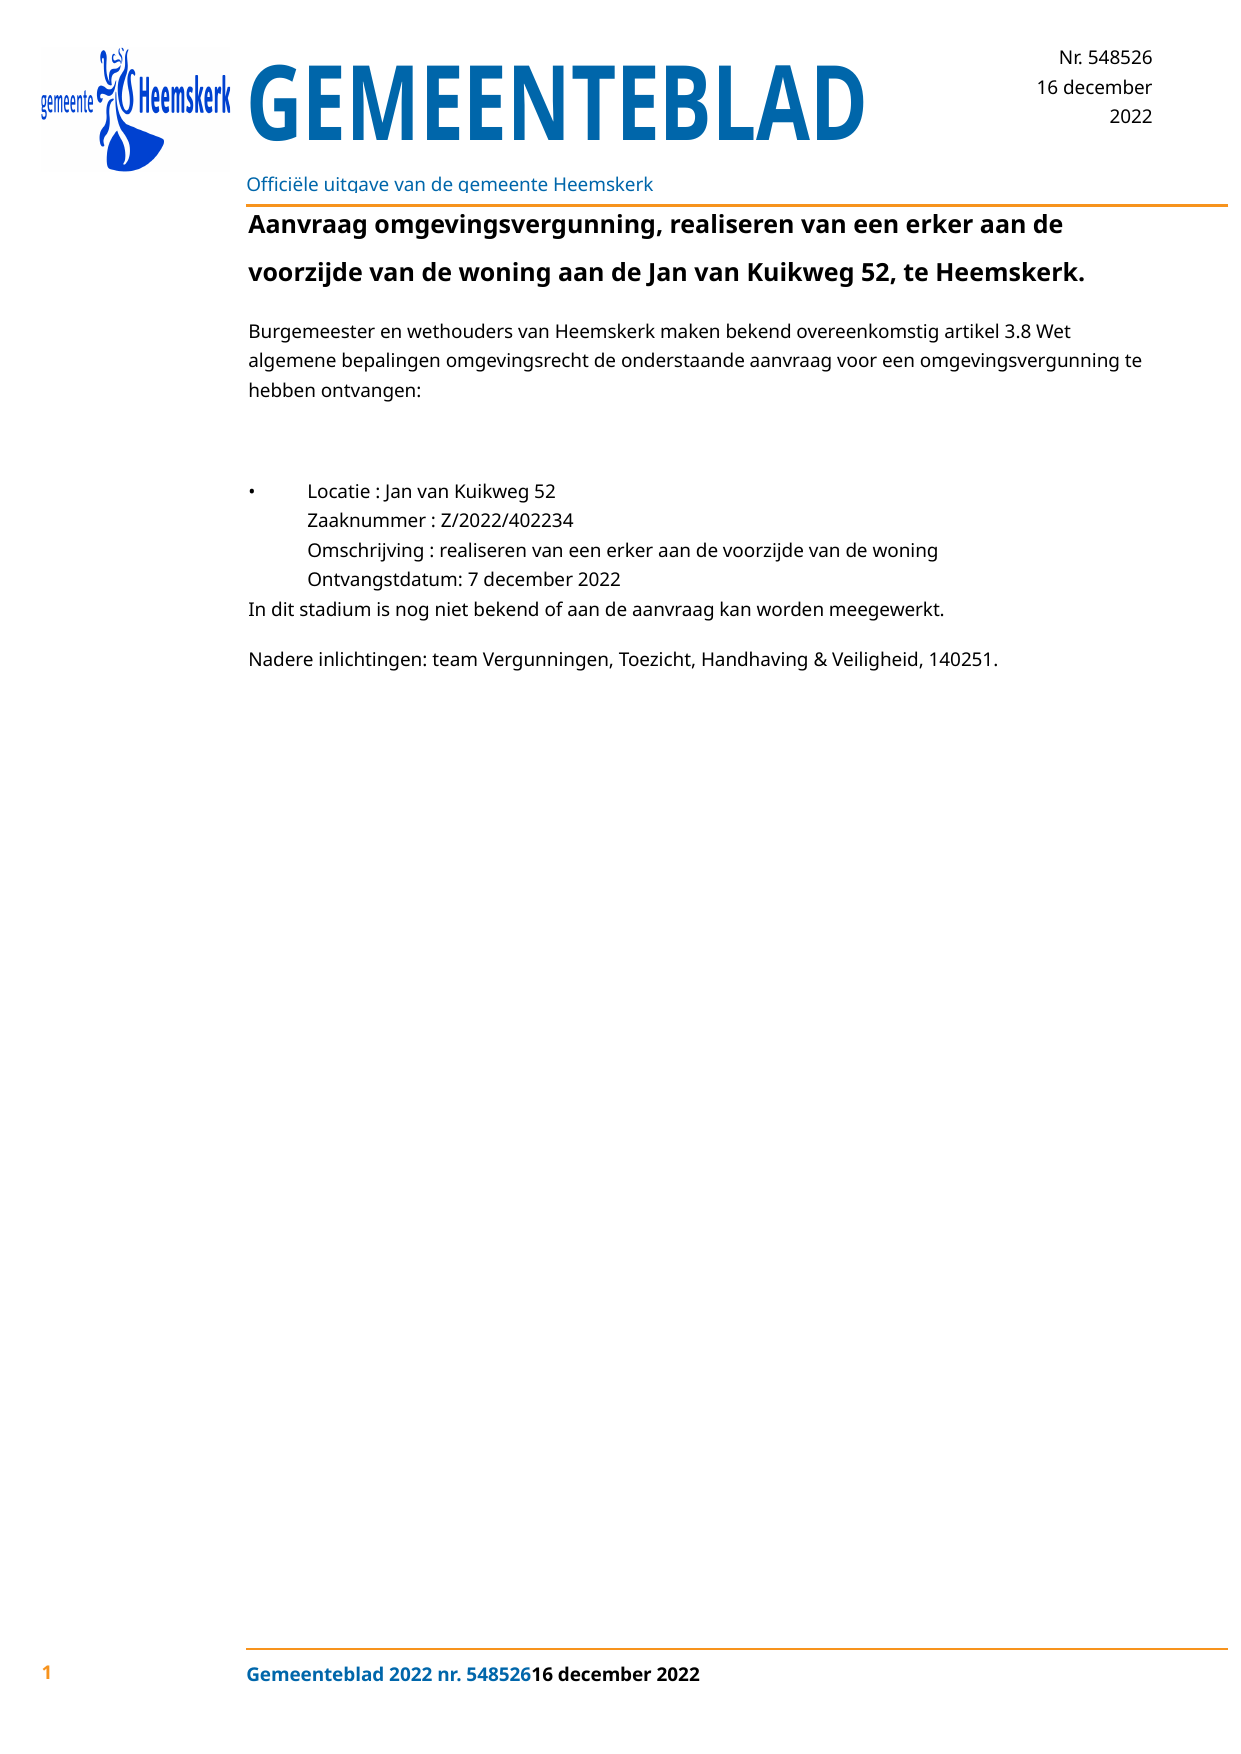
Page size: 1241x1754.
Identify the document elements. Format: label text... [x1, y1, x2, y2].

text Aanvraag omgevingsvergunning, realiseren van een erker aan de voorzijde van de woning aan de Jan van Kuikweg 52, te Heemskerk. [248, 207, 1152, 288]
list Locatie : Jan van Kuikweg 52 [248, 478, 1152, 504]
picture [41, 47, 231, 172]
text Nadere inlichtingen: team Vergunningen, Toezicht, Handhaving & Veiligheid, 140251. [248, 647, 1152, 672]
list Zaaknummer : Z/2022/402234 [248, 507, 1152, 533]
list Ontvangstdatum: 7 december 2022 [248, 567, 1152, 592]
list Omschrijving : realiseren van een erker aan de voorzijde van de woning [248, 537, 1152, 563]
text Burgemeester en wethouders van Heemskerk maken bekend overeenkomstig artikel 3.8 Wet algemene bepalingen omgevingsrecht de onderstaande aanvraag voor een omgevingsvergunning te hebben ontvangen: [248, 318, 1152, 403]
text In dit stadium is nog niet bekend of aan de aanvraag kan worden meegewerkt. [248, 596, 1152, 622]
